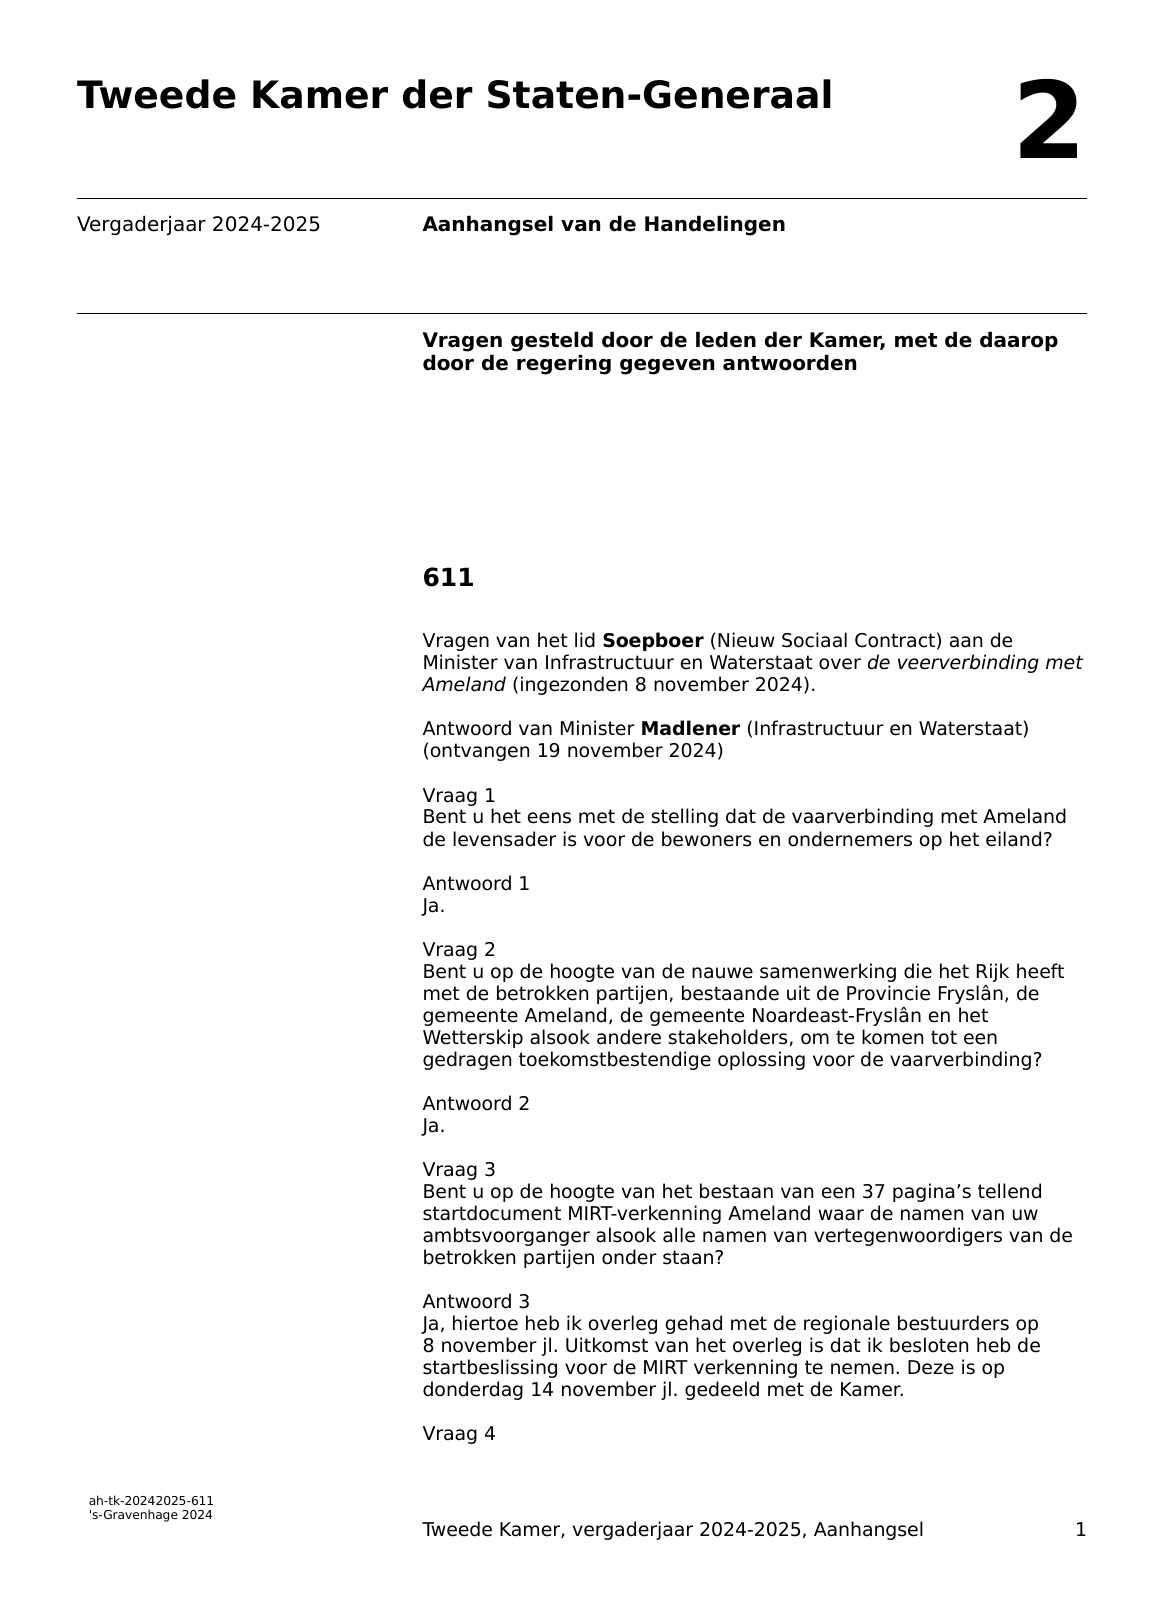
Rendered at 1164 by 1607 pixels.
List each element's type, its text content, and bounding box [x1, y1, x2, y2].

text ah-tk-20242025-611 [88, 1494, 323, 1508]
table_header 2 [886, 59, 1087, 198]
text Ja. [422, 1115, 1087, 1137]
text Vraag 1 [422, 784, 1087, 806]
text 611 [422, 563, 1087, 592]
table_cell Vergaderjaar 2024-2025 [77, 199, 422, 313]
text Vraag 4 [422, 1423, 1087, 1445]
table_header Tweede Kamer der Staten-Generaal [77, 59, 886, 198]
text Vraag 2 [422, 939, 1087, 961]
table_cell Vragen gesteld door de leden der Kamer, met de daarop door de regering gegeven antwoorden [422, 314, 1087, 375]
text 's-Gravenhage 2024 [88, 1508, 323, 1522]
text Antwoord 3 [422, 1291, 1087, 1313]
text Bent u op de hoogte van het bestaan van een 37 pagina’s tellend startdocument MIRT-verkenning Ameland waar de namen van uw ambtsvoorganger alsook alle namen van vertegenwoordigers van de betrokken partijen onder staan? [422, 1181, 1087, 1269]
text Vraag 3 [422, 1159, 1087, 1181]
table_cell Aanhangsel van de Handelingen [422, 199, 1087, 313]
text Antwoord 1 [422, 873, 1087, 894]
text Vragen van het lid Soepboer (Nieuw Sociaal Contract) aan de Minister van Infrastructuur en Waterstaat over de veerverbinding met Ameland (ingezonden 8 november 2024). [422, 630, 1087, 696]
table_cell [77, 314, 422, 375]
text Antwoord van Minister Madlener (Infrastructuur en Waterstaat) (ontvangen 19 november 2024) [422, 718, 1087, 762]
text Bent u het eens met de stelling dat de vaarverbinding met Ameland de levensader is voor de bewoners en ondernemers op het eiland? [422, 806, 1087, 850]
text Ja. [422, 894, 1087, 917]
text Ja, hiertoe heb ik overleg gehad met de regionale bestuurders op 8 november jl. Uitkomst van het overleg is dat ik besloten heb de startbeslissing voor de MIRT verkenning te nemen. Deze is op donderdag 14 november jl. gedeeld met de Kamer. [422, 1313, 1087, 1401]
text Antwoord 2 [422, 1093, 1087, 1115]
text Bent u op de hoogte van de nauwe samenwerking die het Rijk heeft met de betrokken partijen, bestaande uit de Provincie Fryslân, de gemeente Ameland, de gemeente Noardeast-Fryslân en het Wetterskip alsook andere stakeholders, om te komen tot een gedragen toekomstbestendige oplossing voor de vaarverbinding? [422, 961, 1087, 1071]
